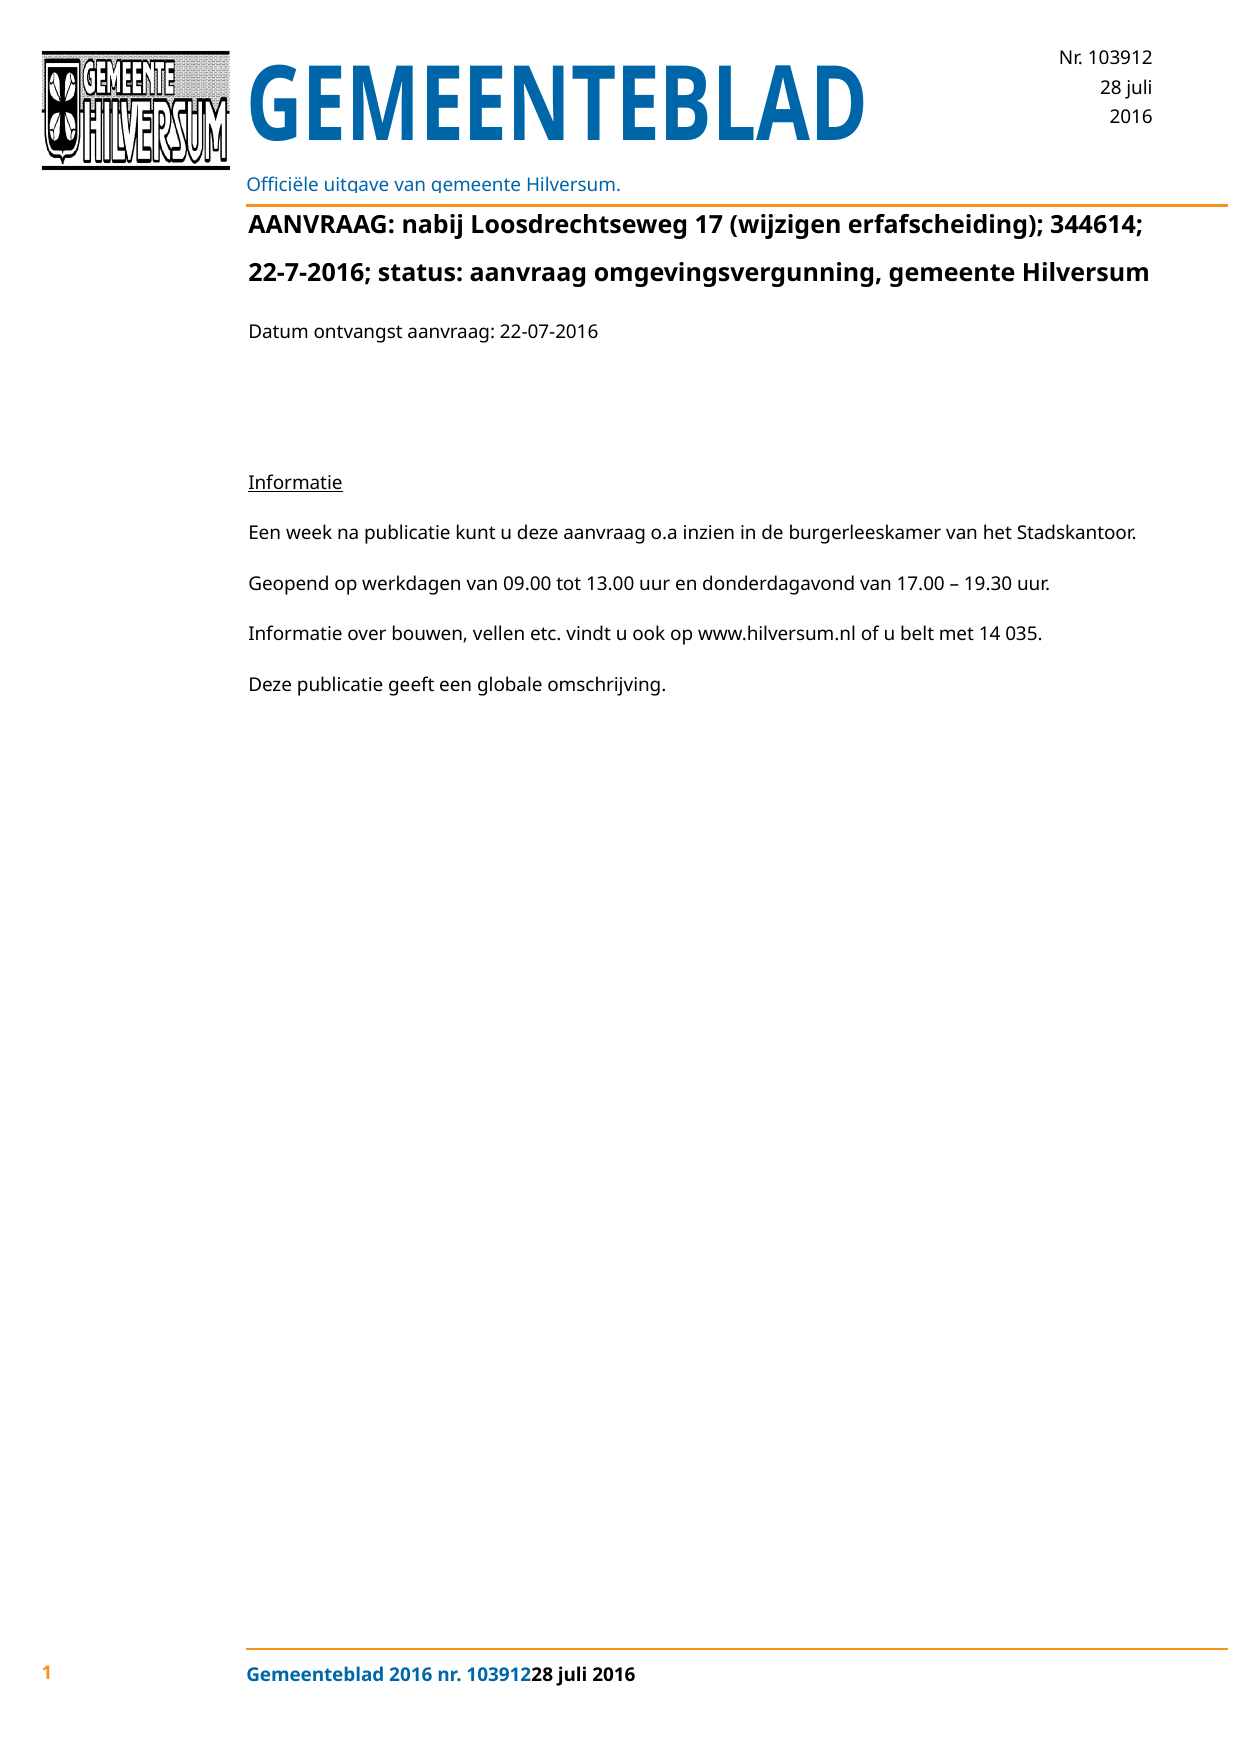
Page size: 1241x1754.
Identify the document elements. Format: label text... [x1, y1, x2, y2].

text Datum ontvangst aanvraag: 22-07-2016 [248, 318, 1152, 344]
text Deze publicatie geeft een globale omschrijving. [248, 671, 1152, 697]
text Informatie over bouwen, vellen etc. vindt u ook op www.hilversum.nl of u belt met 14 035. [248, 620, 1152, 646]
picture [41, 47, 231, 172]
text AANVRAAG: nabij Loosdrechtseweg 17 (wijzigen erfafscheiding); 344614; 22-7-2016; status: aanvraag omgevingsvergunning, gemeente Hilversum [248, 207, 1152, 288]
text Een week na publicatie kunt u deze aanvraag o.a inzien in de burgerleeskamer van het Stadskantoor. [248, 519, 1152, 545]
text Informatie [248, 469, 1152, 495]
text Geopend op werkdagen van 09.00 tot 13.00 uur en donderdagavond van 17.00 – 19.30 uur. [248, 570, 1152, 596]
